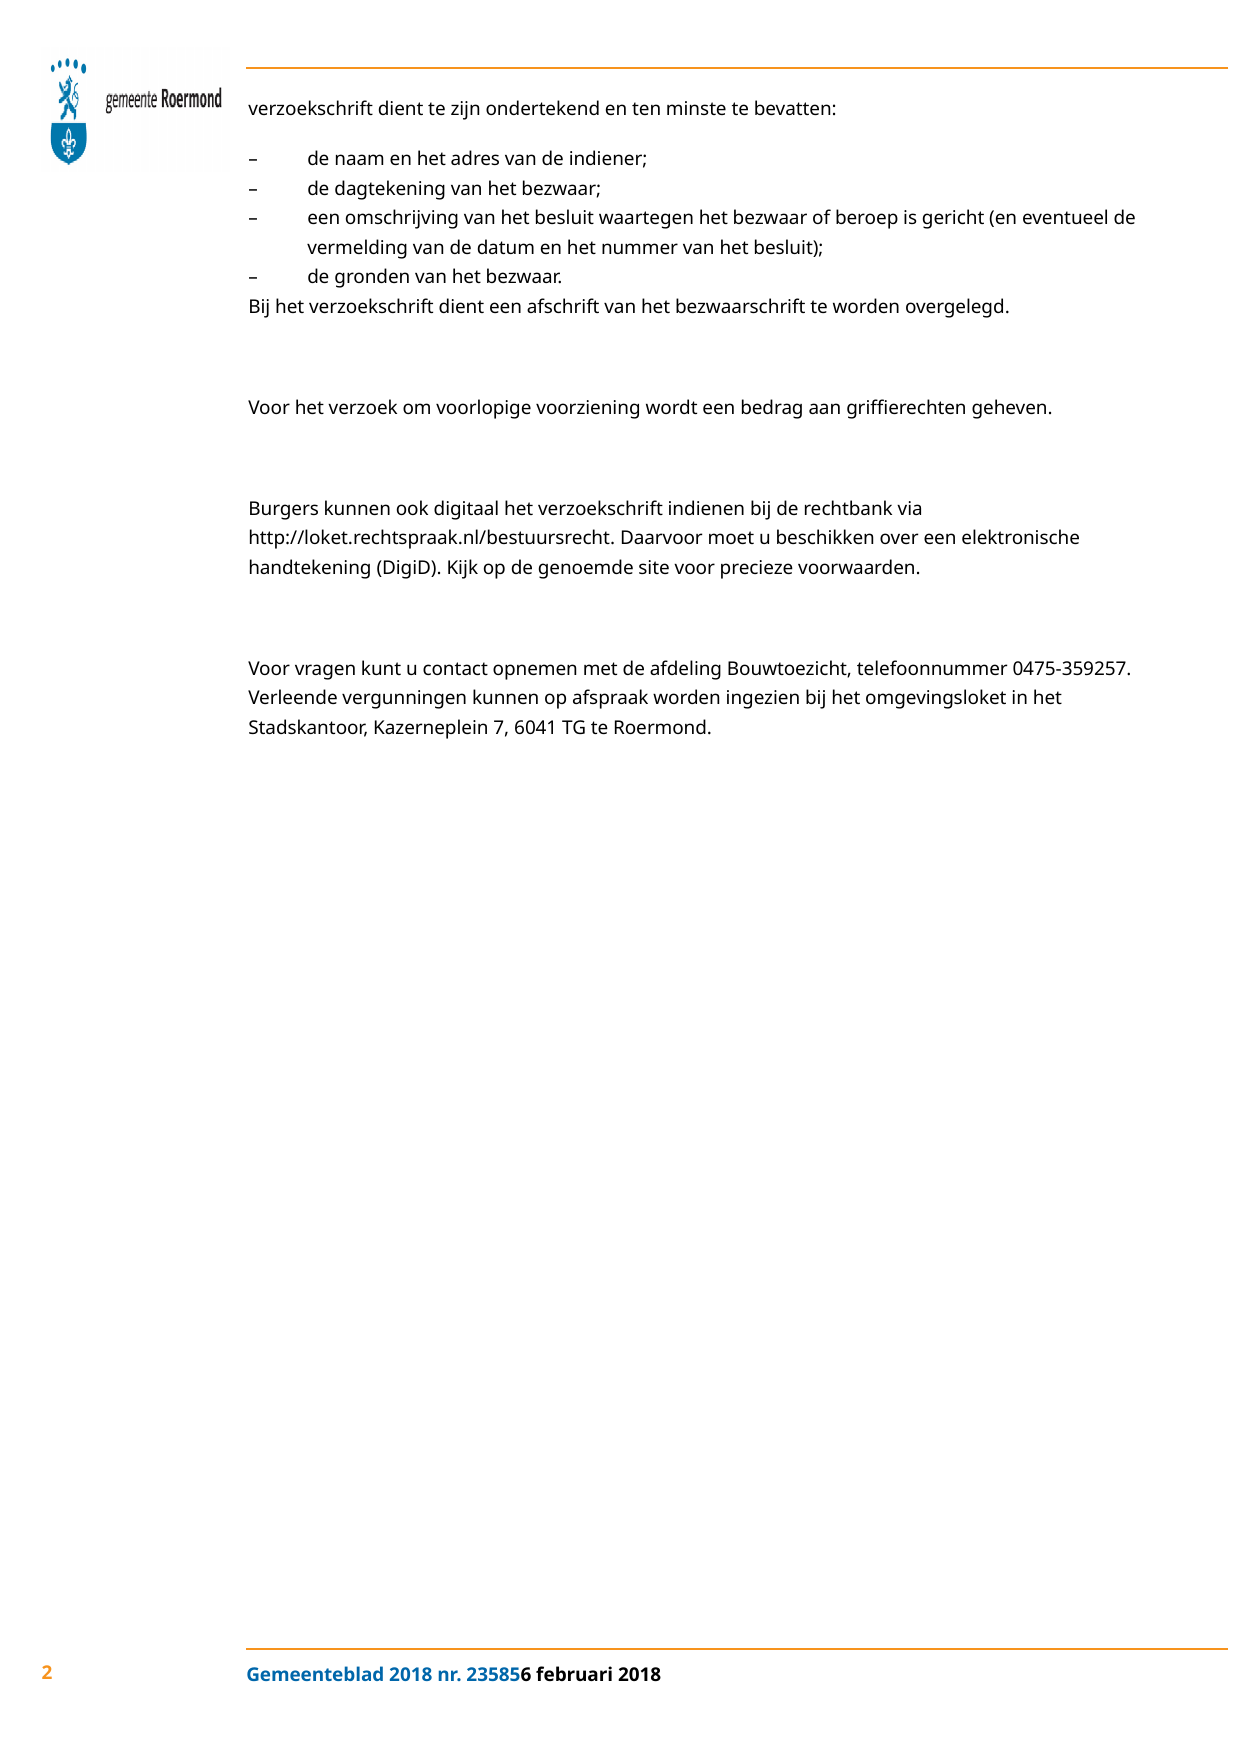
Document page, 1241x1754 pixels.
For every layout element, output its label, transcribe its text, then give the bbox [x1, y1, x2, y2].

text Voor vragen kunt u contact opnemen met de afdeling Bouwtoezicht, telefoonnummer 0475-359257. Verleende vergunningen kunnen op afspraak worden ingezien bij het omgevingsloket in het Stadskantoor, Kazerneplein 7, 6041 TG te Roermond. [248, 655, 1152, 740]
picture [41, 47, 231, 172]
list de gronden van het bezwaar. [248, 263, 1152, 289]
list de naam en het adres van de indiener; [248, 145, 1152, 171]
list een omschrijving van het besluit waartegen het bezwaar of beroep is gericht (en eventueel de vermelding van de datum en het nummer van het besluit); [248, 204, 1152, 260]
text Burgers kunnen ook digitaal het verzoekschrift indienen bij de rechtbank via http://loket.rechtspraak.nl/bestuursrecht. Daarvoor moet u beschikken over een elektronische handtekening (DigiD). Kijk op de genoemde site voor precieze voorwaarden. [248, 495, 1152, 580]
text verzoekschrift dient te zijn ondertekend en ten minste te bevatten: [248, 95, 1152, 121]
text Voor het verzoek om voorlopige voorziening wordt een bedrag aan griffierechten geheven. [248, 394, 1152, 420]
list de dagtekening van het bezwaar; [248, 175, 1152, 201]
text Bij het verzoekschrift dient een afschrift van het bezwaarschrift te worden overgelegd. [248, 293, 1152, 319]
